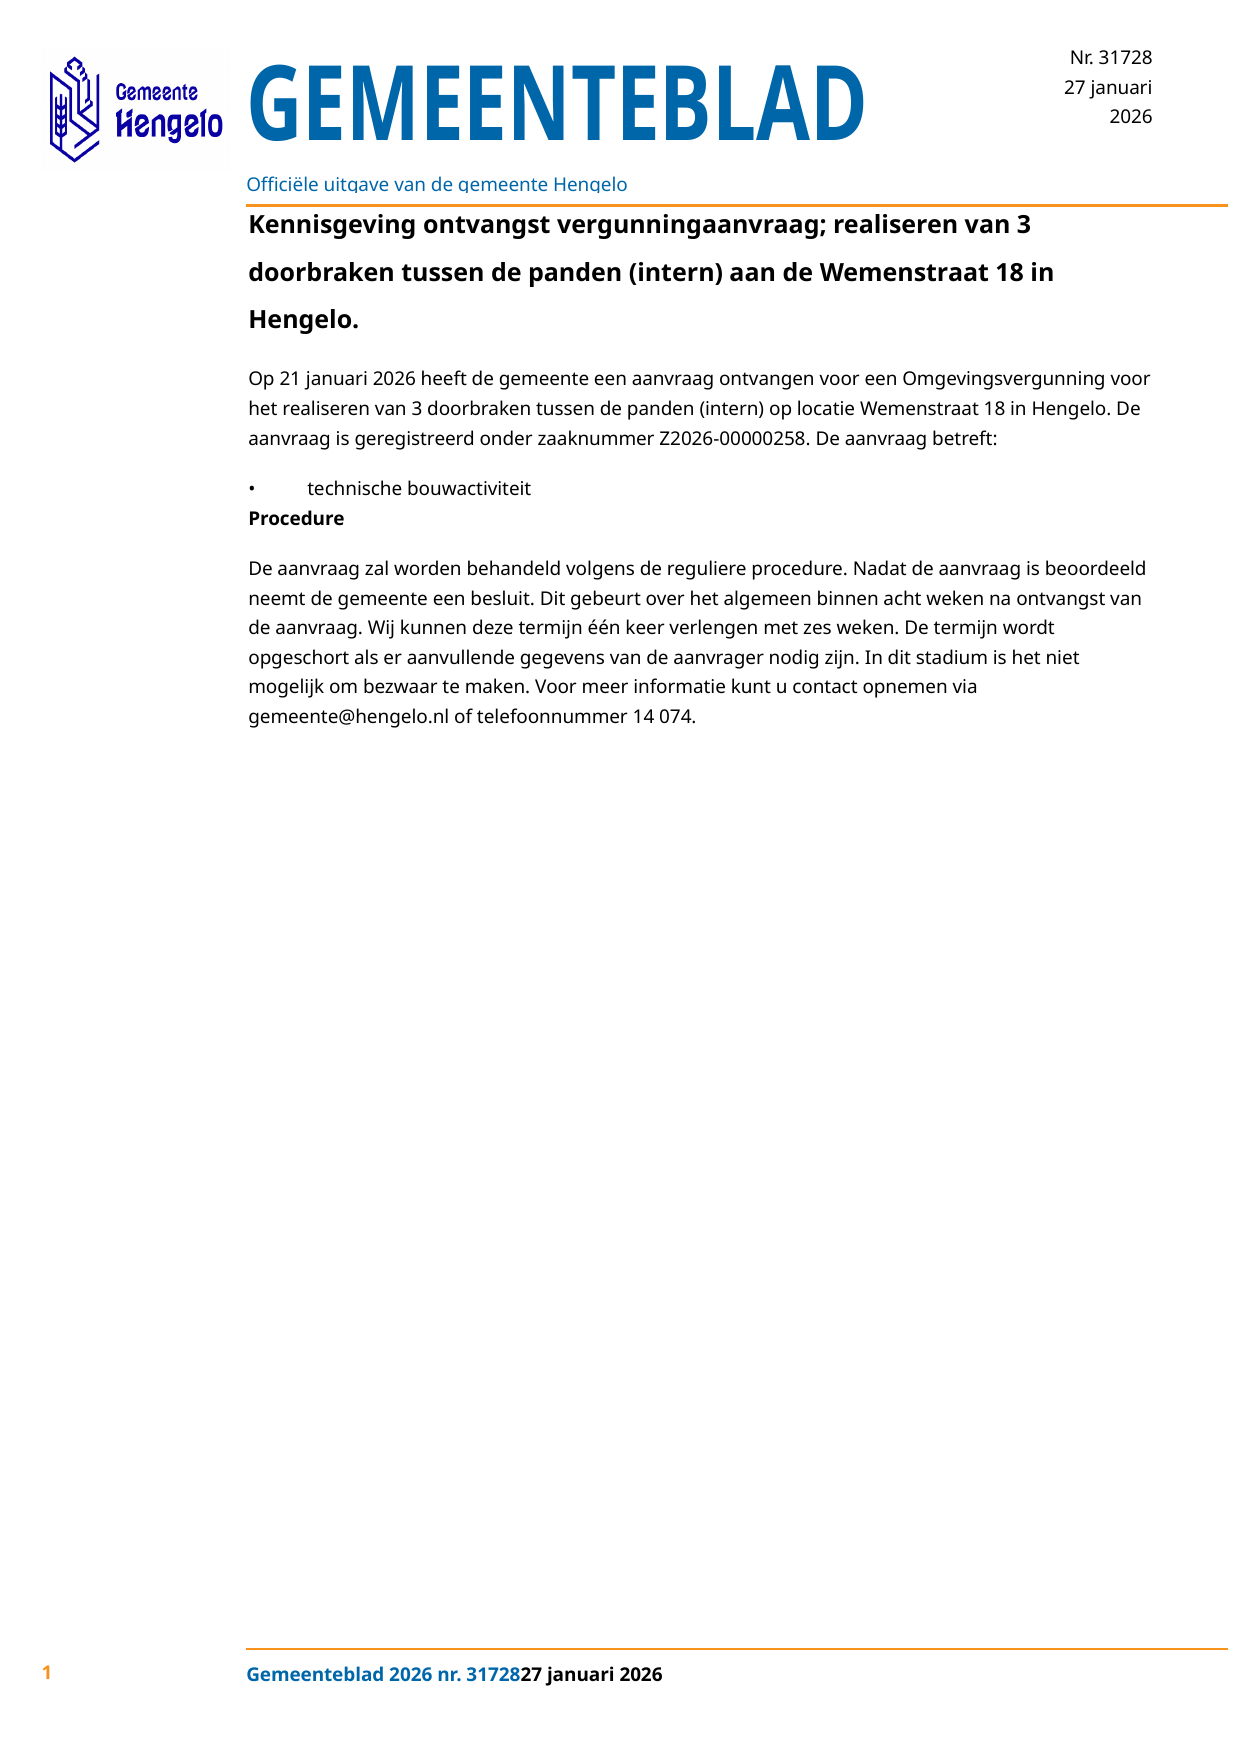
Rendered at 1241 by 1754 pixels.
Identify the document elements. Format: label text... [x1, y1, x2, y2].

picture [41, 47, 231, 172]
list technische bouwactiviteit [248, 475, 1152, 501]
text De aanvraag zal worden behandeld volgens de reguliere procedure. Nadat de aanvraag is beoordeeld neemt de gemeente een besluit. Dit gebeurt over het algemeen binnen acht weken na ontvangst van de aanvraag. Wij kunnen deze termijn één keer verlengen met zes weken. De termijn wordt opgeschort als er aanvullende gegevens van de aanvrager nodig zijn. In dit stadium is het niet mogelijk om bezwaar te maken. Voor meer informatie kunt u contact opnemen via gemeente@hengelo.nl of telefoonnummer 14 074. [248, 555, 1152, 729]
text Procedure [248, 505, 1152, 530]
text Kennisgeving ontvangst vergunningaanvraag; realiseren van 3 doorbraken tussen de panden (intern) aan de Wemenstraat 18 in Hengelo. [248, 207, 1152, 336]
text Op 21 januari 2026 heeft de gemeente een aanvraag ontvangen voor een Omgevingsvergunning voor het realiseren van 3 doorbraken tussen de panden (intern) op locatie Wemenstraat 18 in Hengelo. De aanvraag is geregistreerd onder zaaknummer Z2026-00000258. De aanvraag betreft: [248, 366, 1152, 450]
